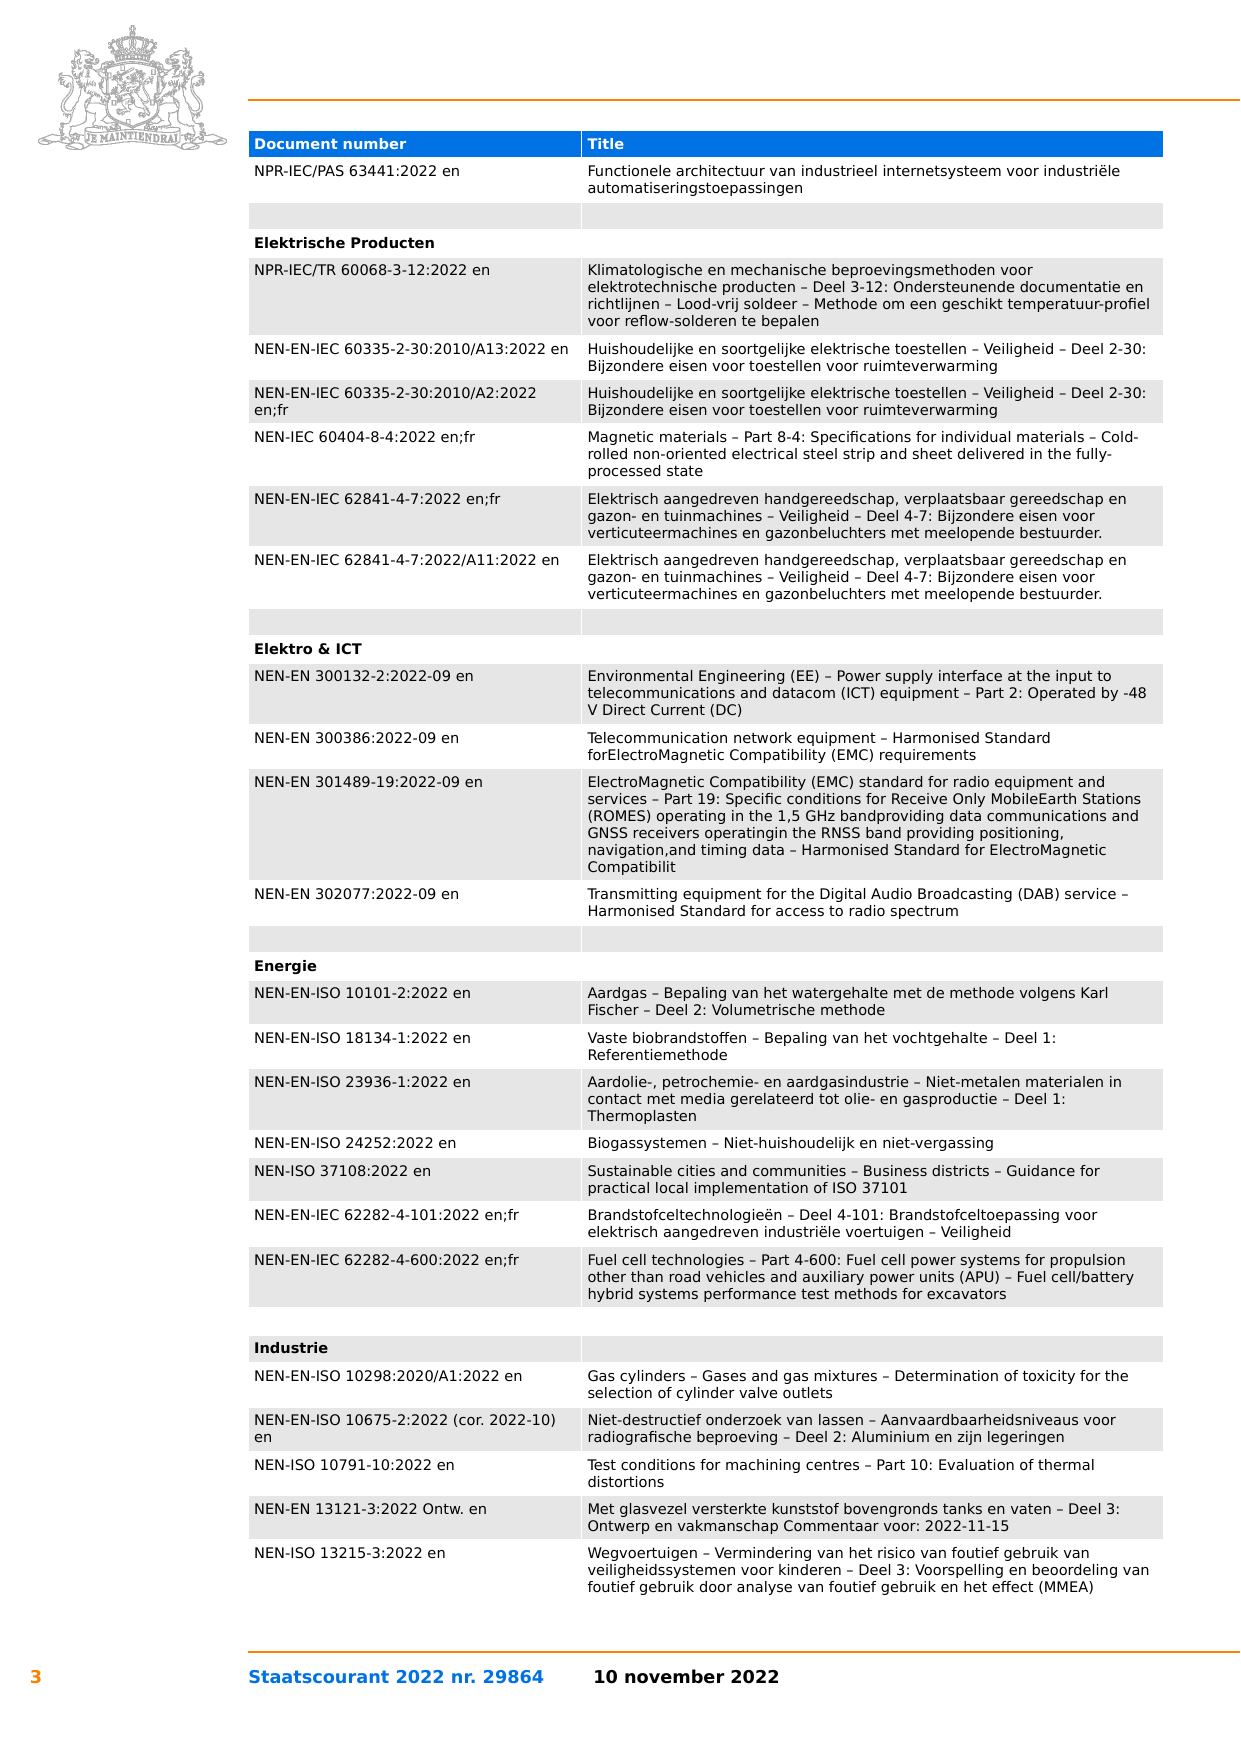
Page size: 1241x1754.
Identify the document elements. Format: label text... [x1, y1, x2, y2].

table_cell Industrie [249, 1336, 581, 1362]
table_cell Niet-destructief onderzoek van lassen – Aanvaardbaarheidsniveaus voor radiografische beproeving – Deel 2: Aluminium en zijn legeringen [582, 1408, 1163, 1451]
table_cell Elektrisch aangedreven handgereedschap, verplaatsbaar gereedschap en gazon- en tuinmachines – Veiligheid – Deel 4-7: Bijzondere eisen voor verticuteermachines en gazonbeluchters met meelopende bestuurder. [582, 486, 1163, 546]
table_cell NEN-EN-ISO 10101-2:2022 en [249, 981, 581, 1024]
table_cell [582, 230, 1163, 256]
table_cell Test conditions for machining centres – Part 10: Evaluation of thermal distortions [582, 1452, 1163, 1495]
table_cell NEN-EN 13121-3:2022 Ontw. en [249, 1496, 581, 1539]
table_cell Transmitting equipment for the Digital Audio Broadcasting (DAB) service – Harmonised Standard for access to radio spectrum [582, 881, 1163, 925]
table_cell [582, 1308, 1163, 1334]
table_cell [582, 1336, 1163, 1362]
table_cell [249, 609, 581, 635]
table_cell NEN-EN-ISO 10675-2:2022 (cor. 2022-10) en [249, 1408, 581, 1451]
table_cell NEN-EN-ISO 10298:2020/A1:2022 en [249, 1363, 581, 1406]
table_cell [582, 926, 1163, 952]
table_cell Huishoudelijke en soortgelijke elektrische toestellen – Veiligheid – Deel 2-30: Bijzondere eisen voor toestellen voor ruimteverwarming [582, 336, 1163, 379]
picture [38, 25, 227, 150]
table_cell Sustainable cities and communities – Business districts – Guidance for practical local implementation of ISO 37101 [582, 1158, 1163, 1201]
table_cell [249, 203, 581, 229]
table_cell Magnetic materials – Part 8-4: Specifications for individual materials – Cold-rolled non-oriented electrical steel strip and sheet delivered in the fully-processed state [582, 425, 1163, 485]
table_cell NEN-EN-IEC 60335-2-30:2010/A13:2022 en [249, 336, 581, 379]
table_header Document number [249, 131, 581, 157]
table_cell [582, 953, 1163, 979]
table_cell NEN-EN-IEC 62841-4-7:2022/A11:2022 en [249, 547, 581, 608]
table_cell NEN-EN-ISO 23936-1:2022 en [249, 1069, 581, 1130]
table_cell NEN-EN-ISO 24252:2022 en [249, 1131, 581, 1157]
table_cell [249, 926, 581, 952]
table_cell NEN-EN 300132-2:2022-09 en [249, 664, 581, 724]
table_cell NEN-EN-ISO 18134-1:2022 en [249, 1025, 581, 1068]
table_cell NEN-EN 301489-19:2022-09 en [249, 769, 581, 880]
table_cell Vaste biobrandstoffen – Bepaling van het vochtgehalte – Deel 1: Referentiemethode [582, 1025, 1163, 1068]
table_cell Energie [249, 953, 581, 979]
table_cell Aardgas – Bepaling van het watergehalte met de methode volgens Karl Fischer – Deel 2: Volumetrische methode [582, 981, 1163, 1024]
table_cell Biogassystemen – Niet-huishoudelijk en niet-vergassing [582, 1131, 1163, 1157]
table_cell Functionele architectuur van industrieel internetsysteem voor industriële automatiseringstoepassingen [582, 158, 1163, 202]
table_cell NEN-EN-IEC 62282-4-600:2022 en;fr [249, 1247, 581, 1307]
table_cell Elektrische Producten [249, 230, 581, 256]
table_cell NEN-EN 302077:2022-09 en [249, 881, 581, 925]
table_cell Aardolie-, petrochemie- en aardgasindustrie – Niet-metalen materialen in contact met media gerelateerd tot olie- en gasproductie – Deel 1: Thermoplasten [582, 1069, 1163, 1130]
table_header Title [582, 131, 1163, 157]
table_cell NEN-ISO 10791-10:2022 en [249, 1452, 581, 1495]
table_cell Fuel cell technologies – Part 4-600: Fuel cell power systems for propulsion other than road vehicles and auxiliary power units (APU) – Fuel cell/battery hybrid systems performance test methods for excavators [582, 1247, 1163, 1307]
table_cell Elektrisch aangedreven handgereedschap, verplaatsbaar gereedschap en gazon- en tuinmachines – Veiligheid – Deel 4-7: Bijzondere eisen voor verticuteermachines en gazonbeluchters met meelopende bestuurder. [582, 547, 1163, 608]
table_cell NEN-EN-IEC 62282-4-101:2022 en;fr [249, 1203, 581, 1246]
table_cell NPR-IEC/PAS 63441:2022 en [249, 158, 581, 202]
table_cell NEN-EN 300386:2022-09 en [249, 725, 581, 768]
table_cell Environmental Engineering (EE) – Power supply interface at the input to telecommunications and datacom (ICT) equipment – Part 2: Operated by -48 V Direct Current (DC) [582, 664, 1163, 724]
table_cell Klimatologische en mechanische beproevingsmethoden voor elektrotechnische producten – Deel 3-12: Ondersteunende documentatie en richtlijnen – Lood-vrij soldeer – Methode om een geschikt temperatuur-profiel voor reflow-solderen te bepalen [582, 258, 1163, 335]
table_cell Huishoudelijke en soortgelijke elektrische toestellen – Veiligheid – Deel 2-30: Bijzondere eisen voor toestellen voor ruimteverwarming [582, 380, 1163, 423]
table_cell Telecommunication network equipment – Harmonised Standard forElectroMagnetic Compatibility (EMC) requirements [582, 725, 1163, 768]
table_cell [582, 636, 1163, 662]
table_cell NEN-ISO 37108:2022 en [249, 1158, 581, 1201]
table_cell Met glasvezel versterkte kunststof bovengronds tanks en vaten – Deel 3: Ontwerp en vakmanschap Commentaar voor: 2022-11-15 [582, 1496, 1163, 1539]
table_cell NEN-EN-IEC 62841-4-7:2022 en;fr [249, 486, 581, 546]
table_cell NEN-EN-IEC 60335-2-30:2010/A2:2022 en;fr [249, 380, 581, 423]
table_cell Brandstofceltechnologieën – Deel 4-101: Brandstofceltoepassing voor elektrisch aangedreven industriële voertuigen – Veiligheid [582, 1203, 1163, 1246]
table_cell [582, 609, 1163, 635]
table_cell NPR-IEC/TR 60068-3-12:2022 en [249, 258, 581, 335]
table_cell Wegvoertuigen – Vermindering van het risico van foutief gebruik van veiligheidssystemen voor kinderen – Deel 3: Voorspelling en beoordeling van foutief gebruik door analyse van foutief gebruik en het effect (MMEA) [582, 1541, 1163, 1601]
table_cell [582, 203, 1163, 229]
table_cell Elektro & ICT [249, 636, 581, 662]
table_cell NEN-IEC 60404-8-4:2022 en;fr [249, 425, 581, 485]
table_cell NEN-ISO 13215-3:2022 en [249, 1541, 581, 1601]
table_cell [249, 1308, 581, 1334]
table_cell Gas cylinders – Gases and gas mixtures – Determination of toxicity for the selection of cylinder valve outlets [582, 1363, 1163, 1406]
table_cell ElectroMagnetic Compatibility (EMC) standard for radio equipment and services – Part 19: Specific conditions for Receive Only MobileEarth Stations (ROMES) operating in the 1,5 GHz bandproviding data communications and GNSS receivers operatingin the RNSS band providing positioning, navigation,and timing data – Harmonised Standard for ElectroMagnetic Compatibilit [582, 769, 1163, 880]
